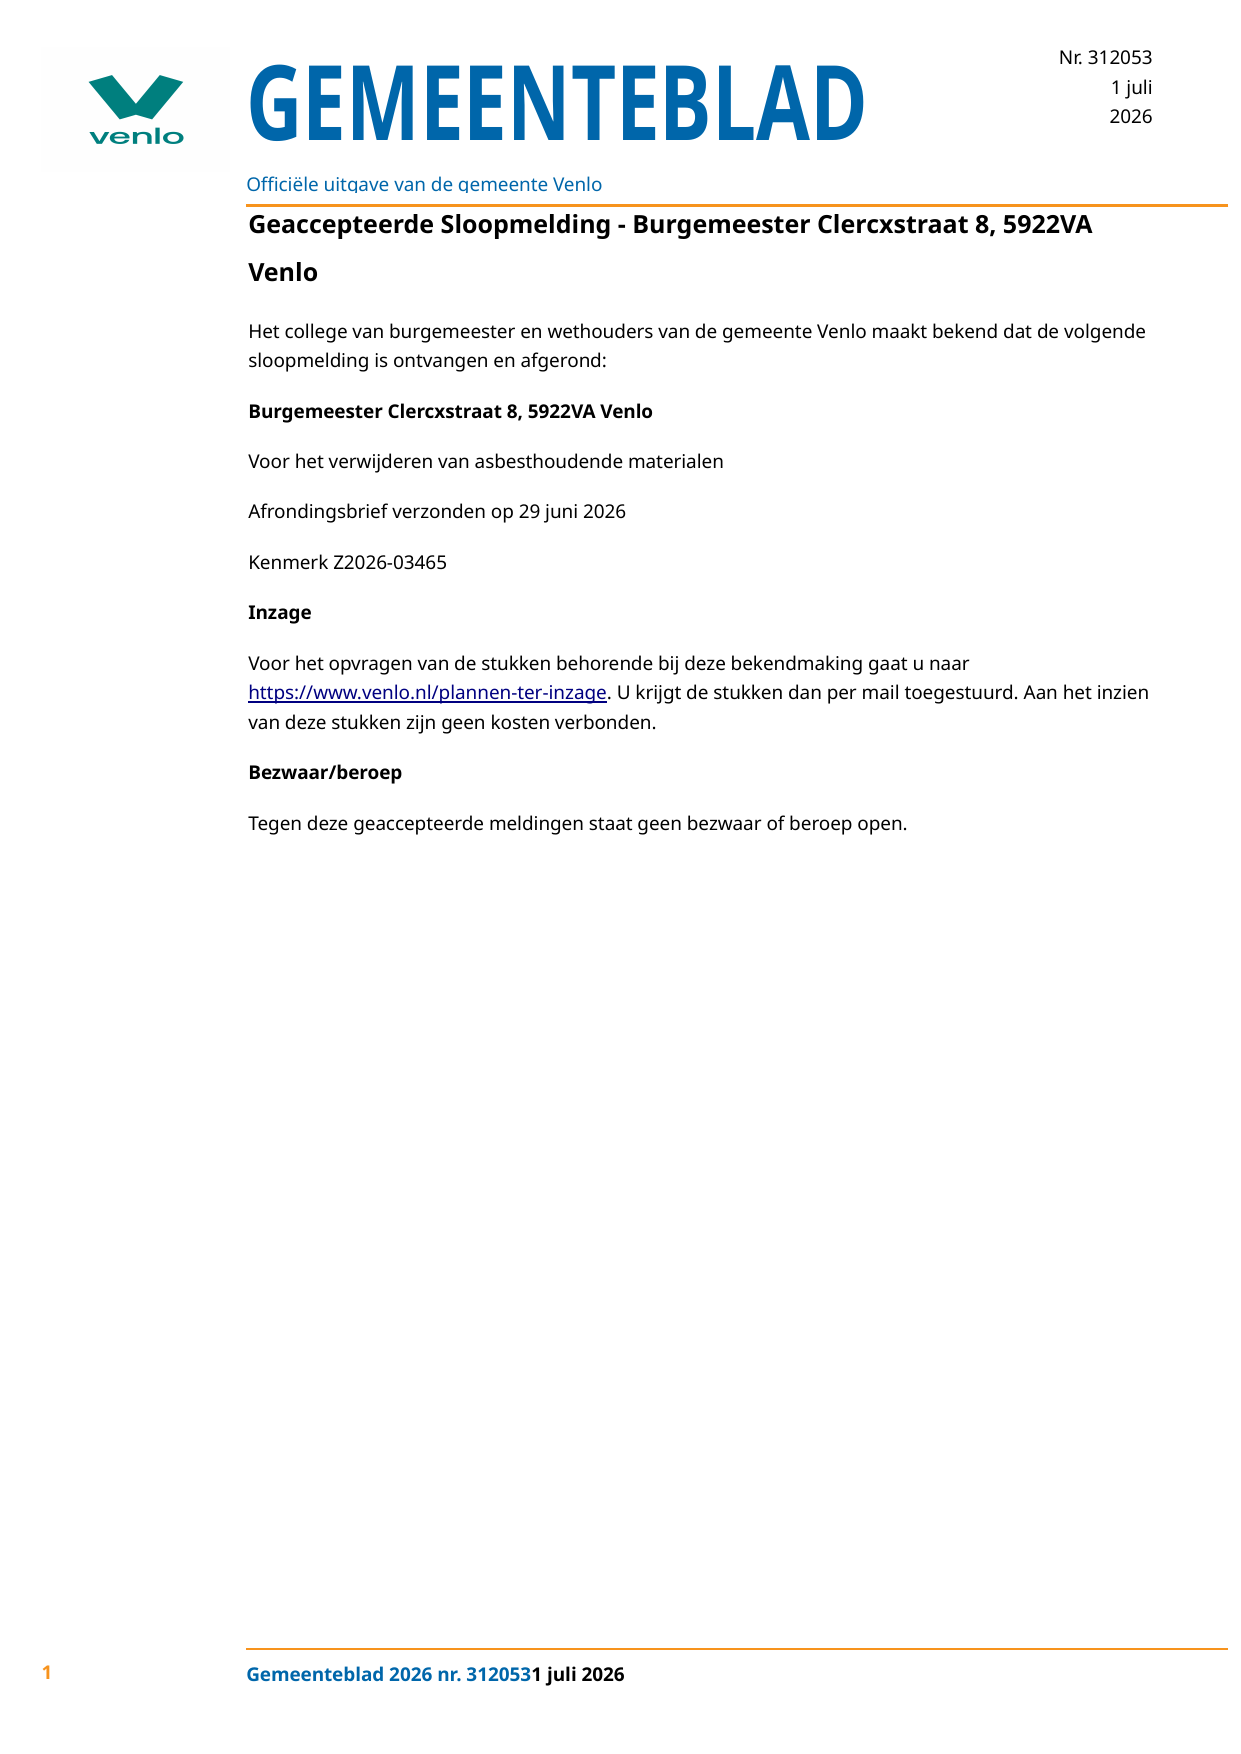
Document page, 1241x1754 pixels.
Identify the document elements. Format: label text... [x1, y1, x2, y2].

text Het college van burgemeester en wethouders van de gemeente Venlo maakt bekend dat de volgende sloopmelding is ontvangen en afgerond: [248, 318, 1152, 373]
picture [41, 47, 231, 172]
text Geaccepteerde Sloopmelding - Burgemeester Clercxstraat 8, 5922VA Venlo [248, 207, 1152, 288]
text Voor het verwijderen van asbesthoudende materialen [248, 448, 1152, 474]
text Afrondingsbrief verzonden op 29 juni 2026 [248, 499, 1152, 524]
text Tegen deze geaccepteerde meldingen staat geen bezwaar of beroep open. [248, 810, 1152, 836]
text Inzage [248, 599, 1152, 625]
text Kenmerk Z2026-03465 [248, 549, 1152, 575]
text Voor het opvragen van de stukken behorende bij deze bekendmaking gaat u naar https://www.venlo.nl/plannen-ter-inzage. U krijgt de stukken dan per mail toegestuurd. Aan het inzien van deze stukken zijn geen kosten verbonden. [248, 650, 1152, 735]
text Burgemeester Clercxstraat 8, 5922VA Venlo [248, 398, 1152, 424]
text Bezwaar/beroep [248, 759, 1152, 785]
